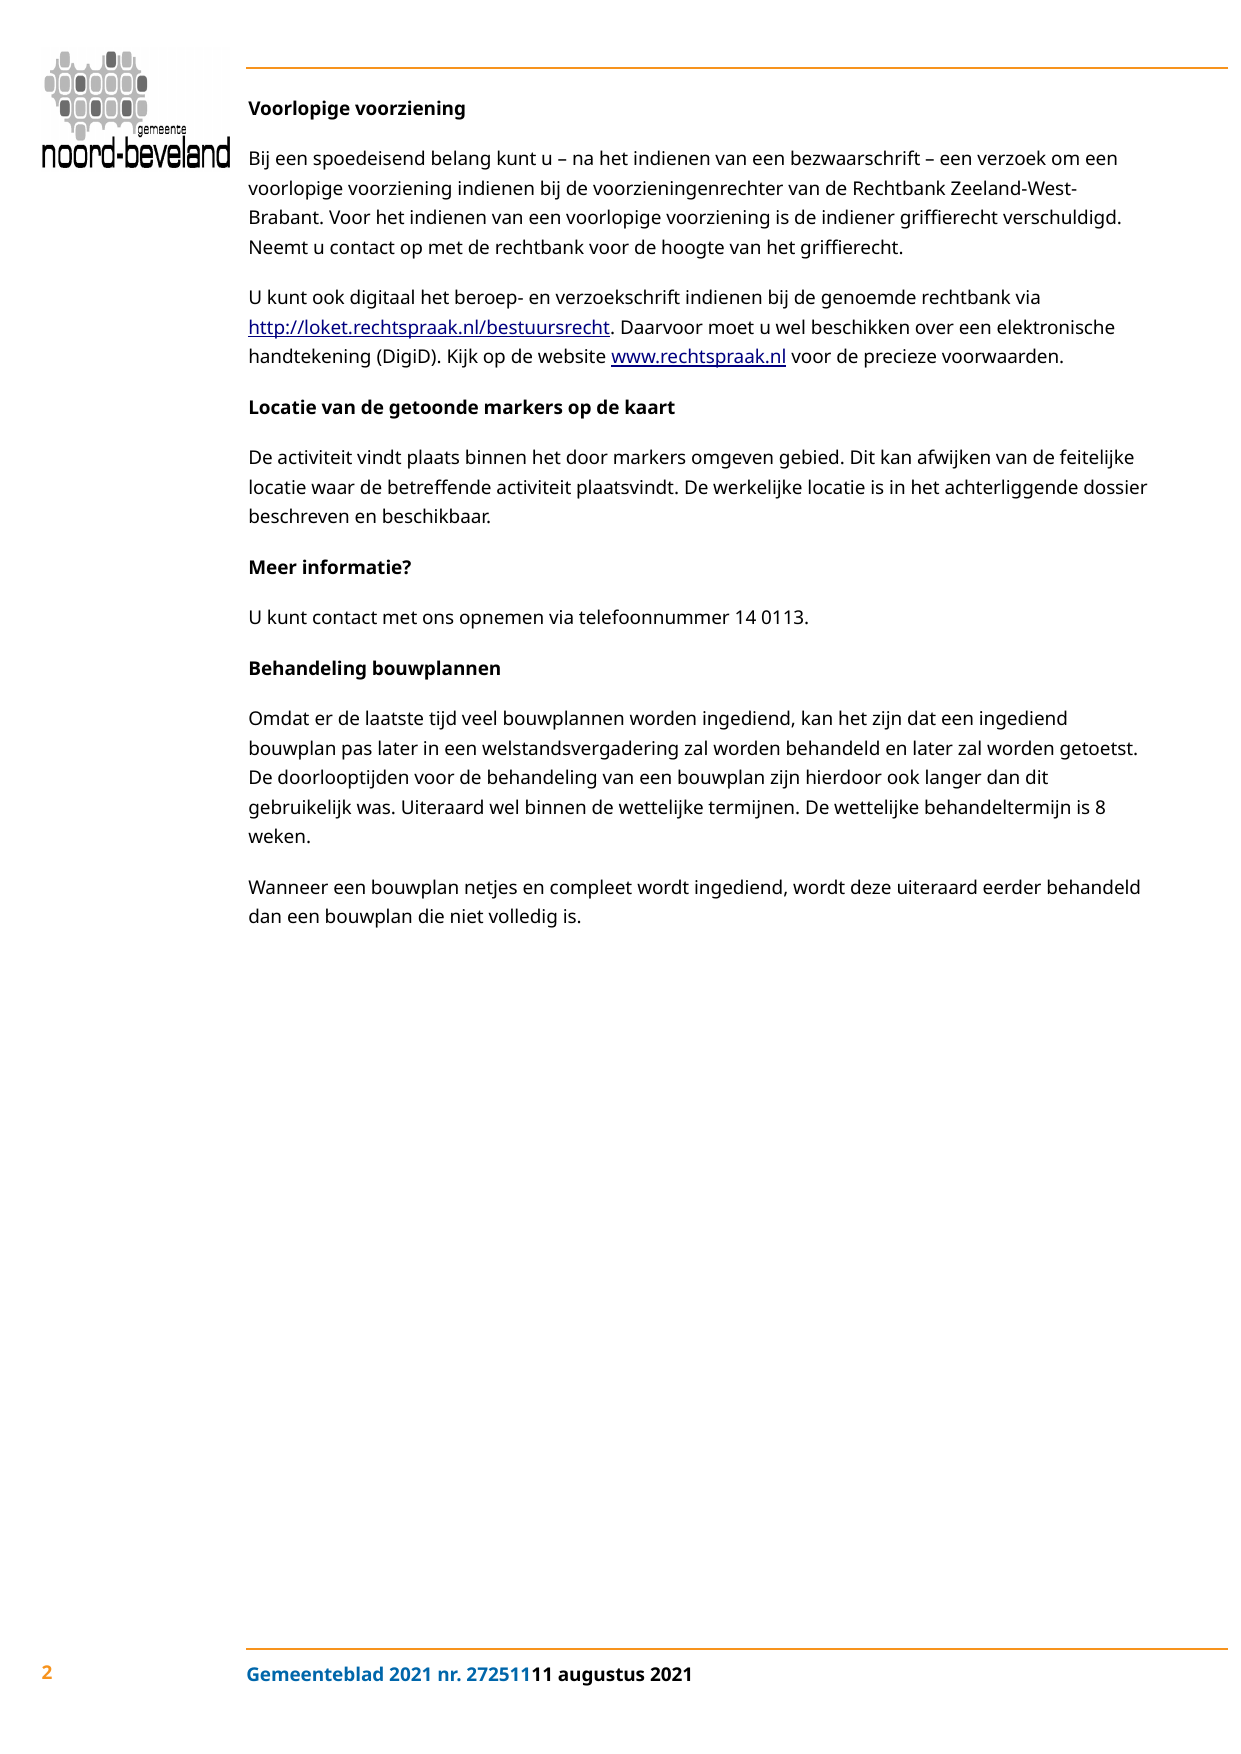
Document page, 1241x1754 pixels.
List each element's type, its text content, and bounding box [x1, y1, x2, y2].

text Behandeling bouwplannen [248, 655, 1152, 681]
text Meer informatie? [248, 554, 1152, 580]
text Omdat er de laatste tijd veel bouwplannen worden ingediend, kan het zijn dat een ingediend bouwplan pas later in een welstandsvergadering zal worden behandeld en later zal worden getoetst. De doorlooptijden voor de behandeling van een bouwplan zijn hierdoor ook langer dan dit gebruikelijk was. Uiteraard wel binnen de wettelijke termijnen. De wettelijke behandeltermijn is 8 weken. [248, 705, 1152, 849]
text Wanneer een bouwplan netjes en compleet wordt ingediend, wordt deze uiteraard eerder behandeld dan een bouwplan die niet volledig is. [248, 874, 1152, 929]
text Locatie van de getoonde markers op de kaart [248, 394, 1152, 420]
text De activiteit vindt plaats binnen het door markers omgeven gebied. Dit kan afwijken van de feitelijke locatie waar de betreffende activiteit plaatsvindt. De werkelijke locatie is in het achterliggende dossier beschreven en beschikbaar. [248, 444, 1152, 529]
picture [41, 47, 231, 172]
text Voorlopige voorziening [248, 95, 1152, 121]
text U kunt ook digitaal het beroep- en verzoekschrift indienen bij de genoemde rechtbank via http://loket.rechtspraak.nl/bestuursrecht. Daarvoor moet u wel beschikken over een elektronische handtekening (DigiD). Kijk op de website www.rechtspraak.nl voor de precieze voorwaarden. [248, 284, 1152, 369]
text U kunt contact met ons opnemen via telefoonnummer 14 0113. [248, 604, 1152, 630]
text Bij een spoedeisend belang kunt u – na het indienen van een bezwaarschrift – een verzoek om een voorlopige voorziening indienen bij de voorzieningenrechter van de Rechtbank Zeeland-West-Brabant. Voor het indienen van een voorlopige voorziening is de indiener griffierecht verschuldigd. Neemt u contact op met de rechtbank voor de hoogte van het griffierecht. [248, 145, 1152, 260]
